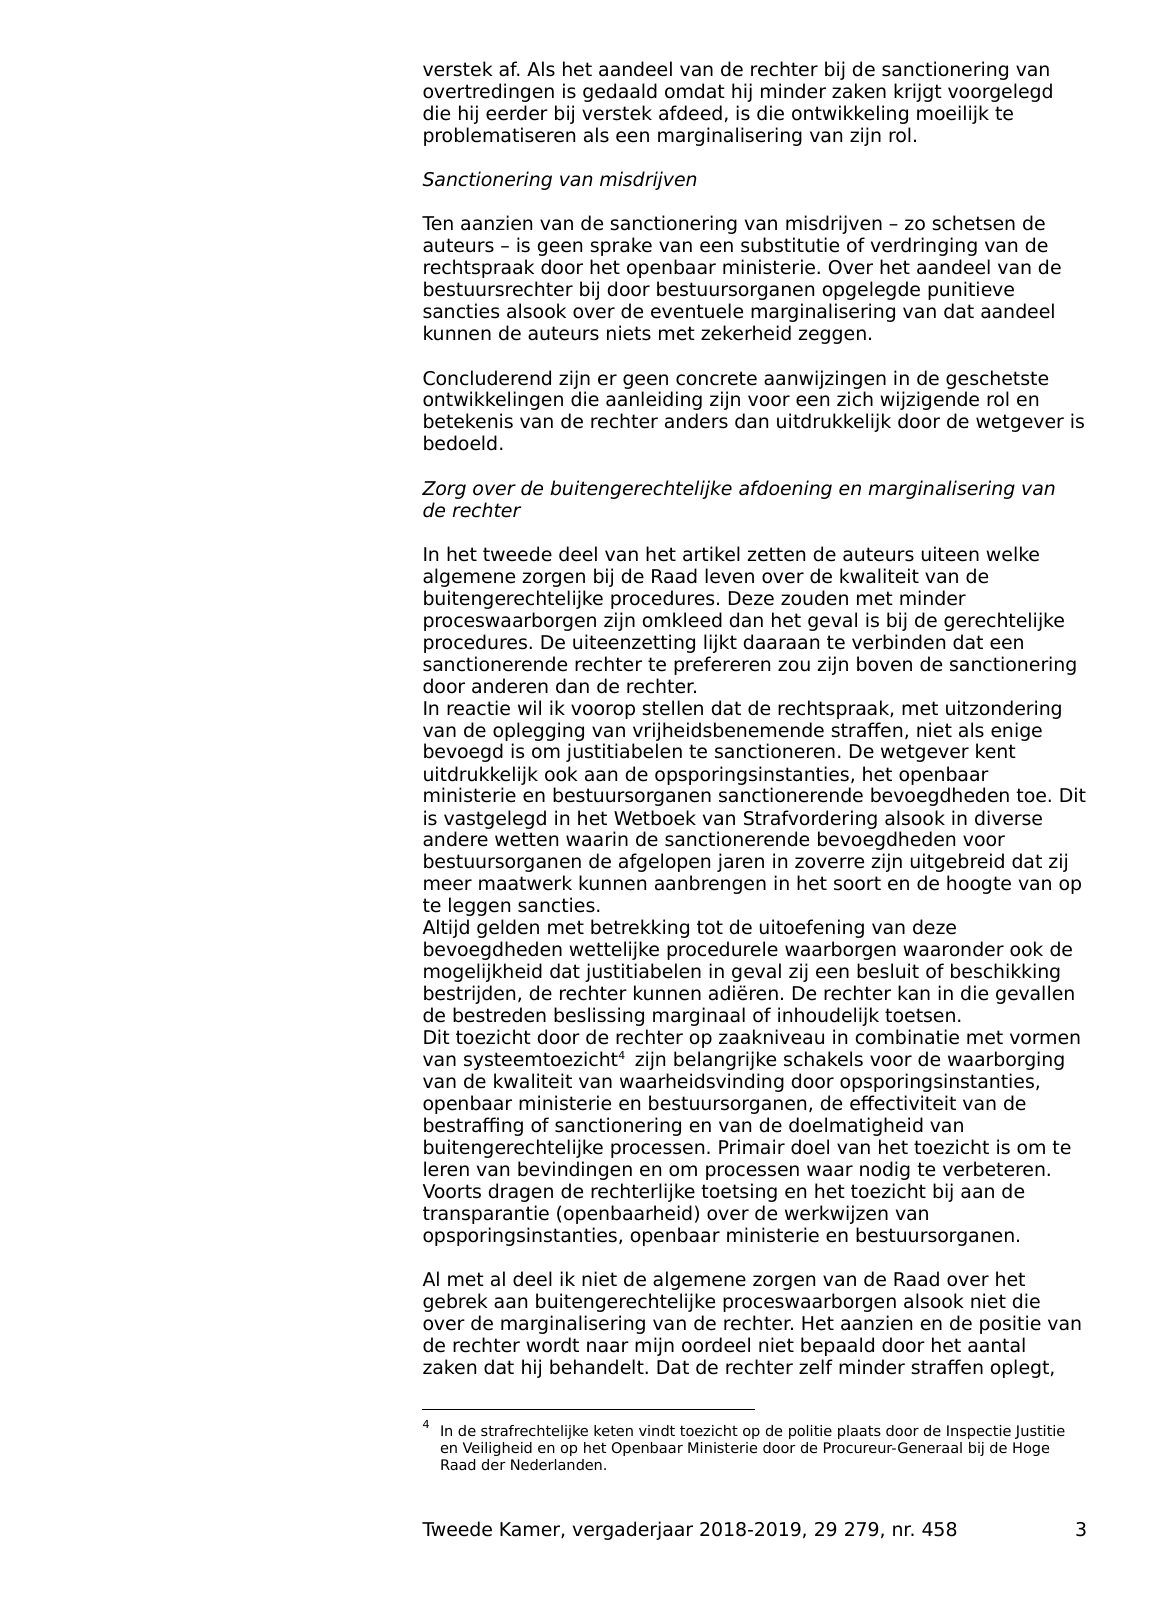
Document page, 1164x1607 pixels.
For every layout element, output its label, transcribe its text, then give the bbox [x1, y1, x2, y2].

subtitle Sanctionering van misdrijven [422, 169, 1087, 191]
text Al met al deel ik niet de algemene zorgen van de Raad over het gebrek aan buitengerechtelijke proceswaarborgen alsook niet die over de marginalisering van de rechter. Het aanzien en de positie van de rechter wordt naar mijn oordeel niet bepaald door het aantal zaken dat hij behandelt. Dat de rechter zelf minder straffen oplegt, [422, 1269, 1087, 1379]
text In reactie wil ik voorop stellen dat de rechtspraak, met uitzondering van de oplegging van vrijheidsbenemende straffen, niet als enige bevoegd is om justitiabelen te sanctioneren. De wetgever kent uitdrukkelijk ook aan de opsporingsinstanties, het openbaar ministerie en bestuursorganen sanctionerende bevoegdheden toe. Dit is vastgelegd in het Wetboek van Strafvordering alsook in diverse andere wetten waarin de sanctionerende bevoegdheden voor bestuursorganen de afgelopen jaren in zoverre zijn uitgebreid dat zij meer maatwerk kunnen aanbrengen in het soort en de hoogte van op te leggen sancties. [422, 697, 1087, 917]
text Concluderend zijn er geen concrete aanwijzingen in de geschetste ontwikkelingen die aanleiding zijn voor een zich wijzigende rol en betekenis van de rechter anders dan uitdrukkelijk door de wetgever is bedoeld. [422, 367, 1087, 455]
text In het tweede deel van het artikel zetten de auteurs uiteen welke algemene zorgen bij de Raad leven over de kwaliteit van de buitengerechtelijke procedures. Deze zouden met minder proceswaarborgen zijn omkleed dan het geval is bij de gerechtelijke procedures. De uiteenzetting lijkt daaraan te verbinden dat een sanctionerende rechter te prefereren zou zijn boven de sanctionering door anderen dan de rechter. [422, 544, 1087, 697]
text Altijd gelden met betrekking tot de uitoefening van deze bevoegdheden wettelijke procedurele waarborgen waaronder ook de mogelijkheid dat justitiabelen in geval zij een besluit of beschikking bestrijden, de rechter kunnen adiëren. De rechter kan in die gevallen de bestreden beslissing marginaal of inhoudelijk toetsen. [422, 917, 1087, 1027]
text In de strafrechtelijke keten vindt toezicht op de politie plaats door de Inspectie Justitie en Veiligheid en op het Openbaar Ministerie door de Procureur-Generaal bij de Hoge Raad der Nederlanden. [422, 1418, 1087, 1474]
text verstek af. Als het aandeel van de rechter bij de sanctionering van overtredingen is gedaald omdat hij minder zaken krijgt voorgelegd die hij eerder bij verstek afdeed, is die ontwikkeling moeilijk te problematiseren als een marginalisering van zijn rol. [422, 59, 1087, 147]
text Dit toezicht door de rechter op zaakniveau in combinatie met vormen van systeemtoezicht zijn belangrijke schakels voor de waarborging van de kwaliteit van waarheidsvinding door opsporingsinstanties, openbaar ministerie en bestuursorganen, de effectiviteit van de bestraffing of sanctionering en van de doelmatigheid van buitengerechtelijke processen. Primair doel van het toezicht is om te leren van bevindingen en om processen waar nodig te verbeteren. Voorts dragen de rechterlijke toetsing en het toezicht bij aan de transparantie (openbaarheid) over de werkwijzen van opsporingsinstanties, openbaar ministerie en bestuursorganen. [422, 1027, 1087, 1247]
subtitle Zorg over de buitengerechtelijke afdoening en marginalisering van de rechter [422, 477, 1087, 521]
text Ten aanzien van de sanctionering van misdrijven – zo schetsen de auteurs – is geen sprake van een substitutie of verdringing van de rechtspraak door het openbaar ministerie. Over het aandeel van de bestuursrechter bij door bestuursorganen opgelegde punitieve sancties alsook over de eventuele marginalisering van dat aandeel kunnen de auteurs niets met zekerheid zeggen. [422, 213, 1087, 345]
